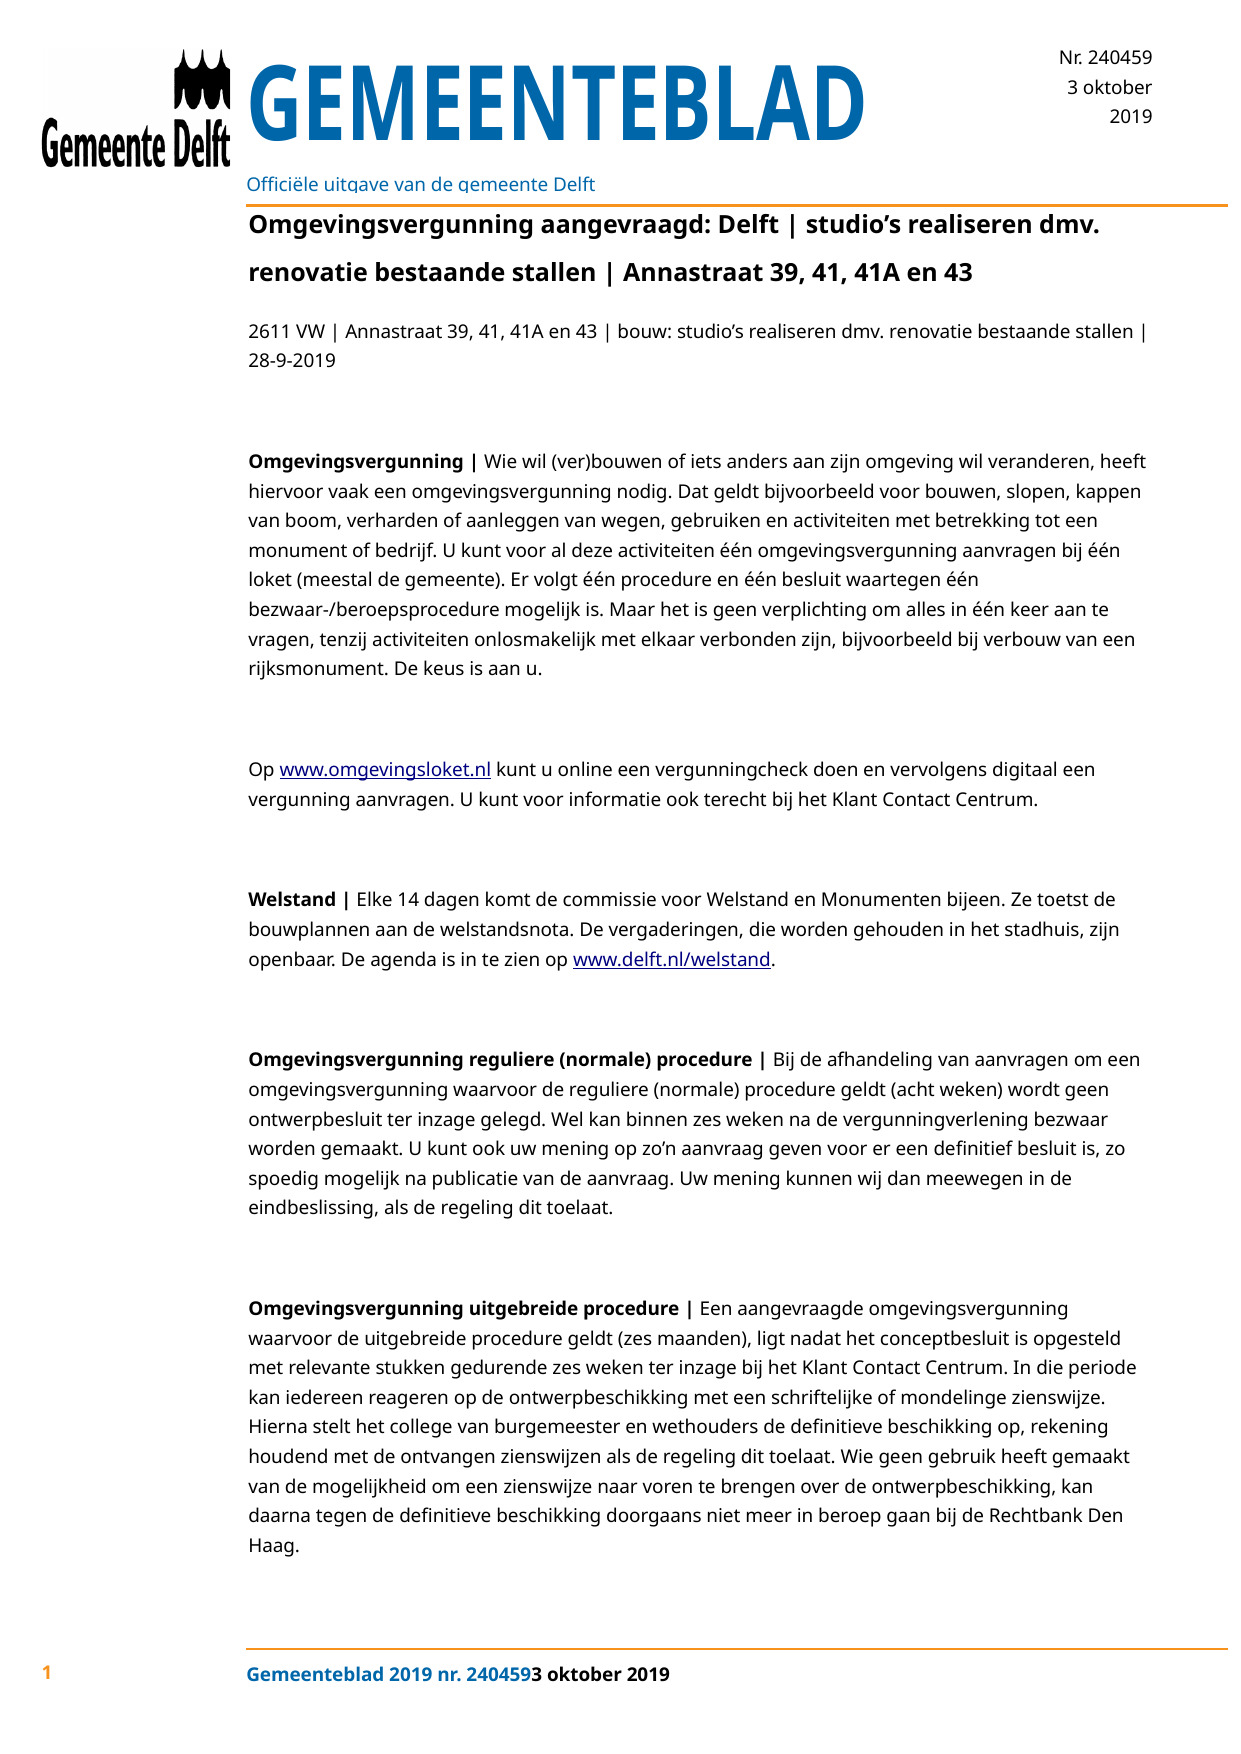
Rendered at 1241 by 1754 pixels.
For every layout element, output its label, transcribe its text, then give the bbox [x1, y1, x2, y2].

text Welstand | Elke 14 dagen komt de commissie voor Welstand en Monumenten bijeen. Ze toetst de bouwplannen aan de welstandsnota. De vergaderingen, die worden gehouden in het stadhuis, zijn openbaar. De agenda is in te zien op www.delft.nl/welstand. [248, 887, 1152, 972]
text Omgevingsvergunning uitgebreide procedure | Een aangevraagde omgevingsvergunning waarvoor de uitgebreide procedure geldt (zes maanden), ligt nadat het conceptbesluit is opgesteld met relevante stukken gedurende zes weken ter inzage bij het Klant Contact Centrum. In die periode kan iedereen reageren op de ontwerpbeschikking met een schriftelijke of mondelinge zienswijze. Hierna stelt het college van burgemeester en wethouders de definitieve beschikking op, rekening houdend met de ontvangen zienswijzen als de regeling dit toelaat. Wie geen gebruik heeft gemaakt van de mogelijkheid om een zienswijze naar voren te brengen over de ontwerpbeschikking, kan daarna tegen de definitieve beschikking doorgaans niet meer in beroep gaan bij de Rechtbank Den Haag. [248, 1295, 1152, 1558]
picture [41, 47, 231, 172]
text 2611 VW | Annastraat 39, 41, 41A en 43 | bouw: studio’s realiseren dmv. renovatie bestaande stallen | 28-9-2019 [248, 318, 1152, 373]
text Omgevingsvergunning aangevraagd: Delft | studio’s realiseren dmv. renovatie bestaande stallen | Annastraat 39, 41, 41A en 43 [248, 207, 1152, 288]
text Omgevingsvergunning reguliere (normale) procedure | Bij de afhandeling van aanvragen om een omgevingsvergunning waarvoor de reguliere (normale) procedure geldt (acht weken) wordt geen ontwerpbesluit ter inzage gelegd. Wel kan binnen zes weken na de vergunningverlening bezwaar worden gemaakt. U kunt ook uw mening op zo’n aanvraag geven voor er een definitief besluit is, zo spoedig mogelijk na publicatie van de aanvraag. Uw mening kunnen wij dan meewegen in de eindbeslissing, als de regeling dit toelaat. [248, 1047, 1152, 1220]
text Omgevingsvergunning | Wie wil (ver)bouwen of iets anders aan zijn omgeving wil veranderen, heeft hiervoor vaak een omgevingsvergunning nodig. Dat geldt bijvoorbeeld voor bouwen, slopen, kappen van boom, verharden of aanleggen van wegen, gebruiken en activiteiten met betrekking tot een monument of bedrijf. U kunt voor al deze activiteiten één omgevingsvergunning aanvragen bij één loket (meestal de gemeente). Er volgt één procedure en één besluit waartegen één bezwaar-/beroepsprocedure mogelijk is. Maar het is geen verplichting om alles in één keer aan te vragen, tenzij activiteiten onlosmakelijk met elkaar verbonden zijn, bijvoorbeeld bij verbouw van een rijksmonument. De keus is aan u. [248, 448, 1152, 681]
text Op www.omgevingsloket.nl kunt u online een vergunningcheck doen en vervolgens digitaal een vergunning aanvragen. U kunt voor informatie ook terecht bij het Klant Contact Centrum. [248, 756, 1152, 812]
